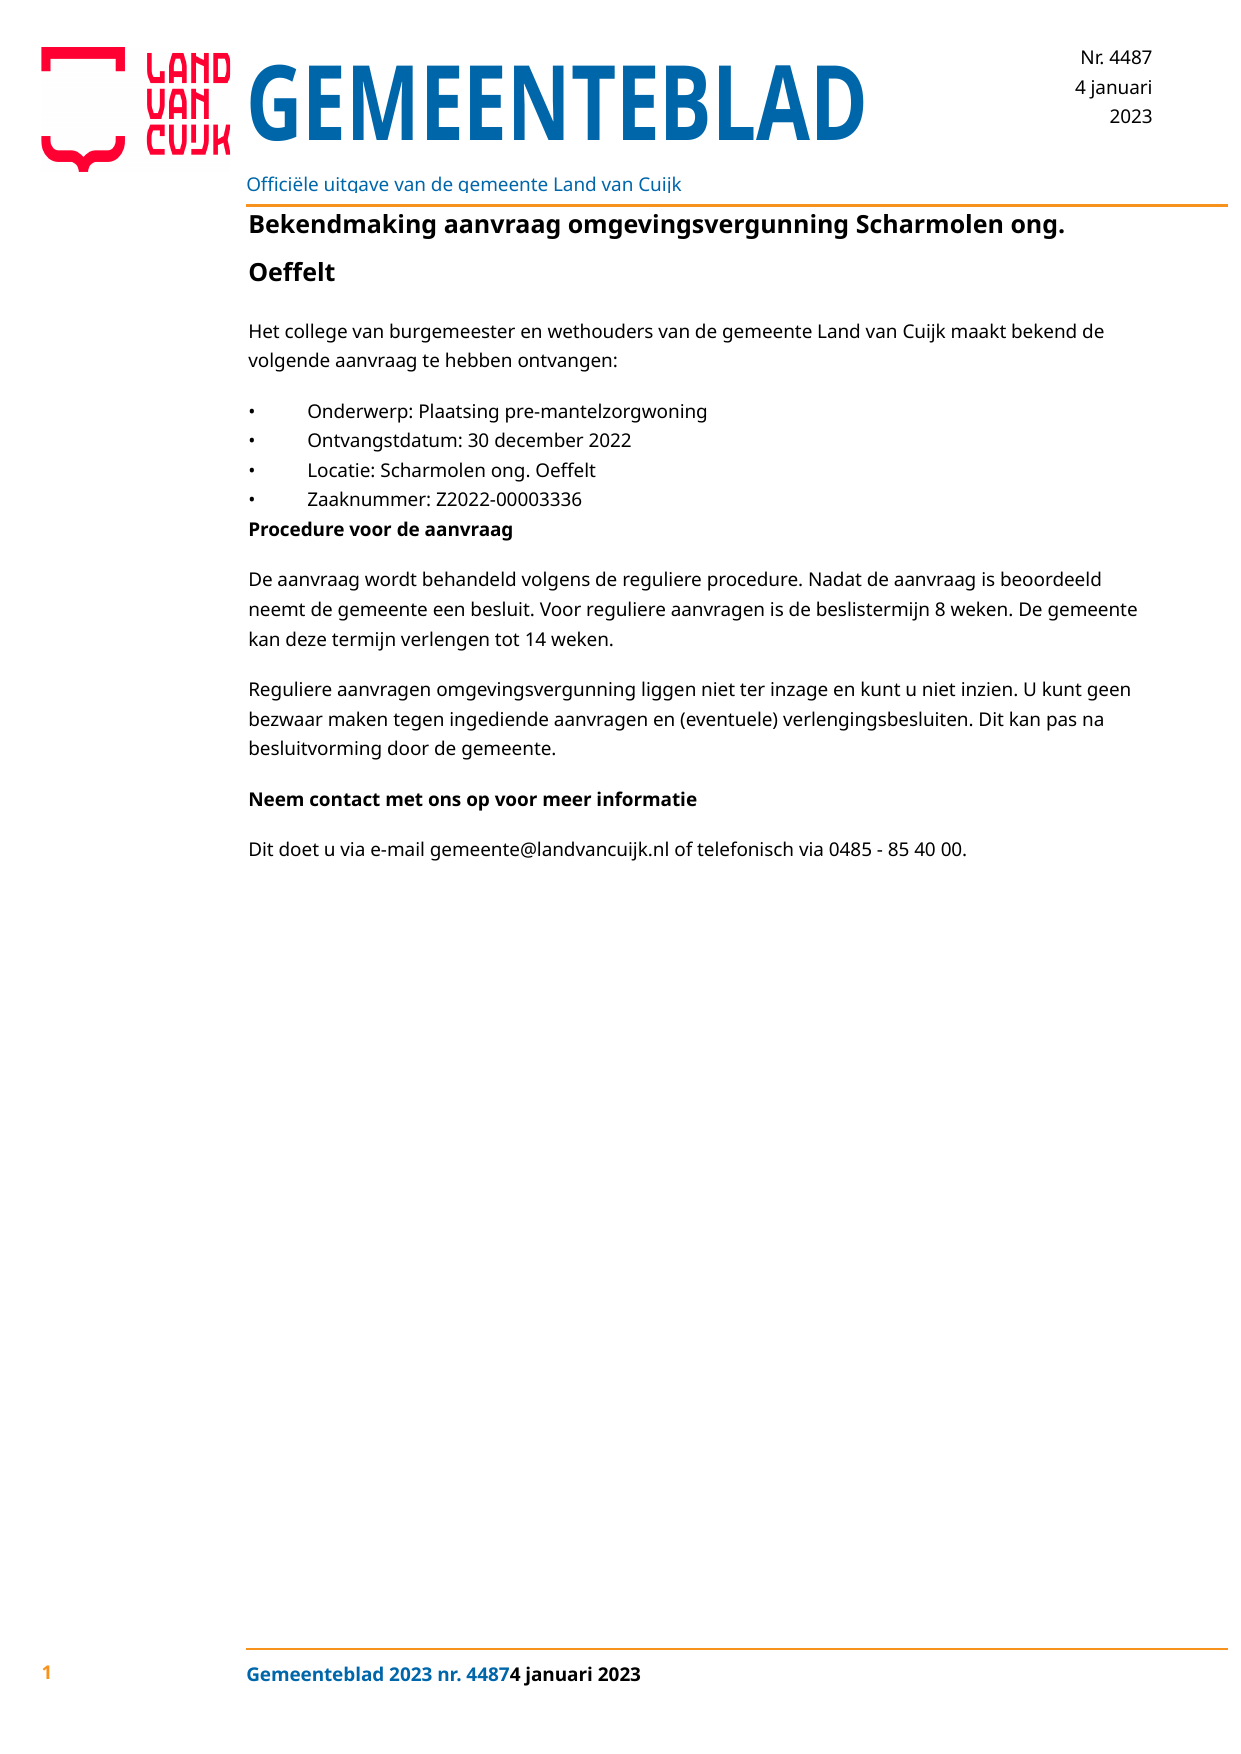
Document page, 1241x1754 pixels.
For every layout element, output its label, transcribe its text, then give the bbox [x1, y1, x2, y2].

list Ontvangstdatum: 30 december 2022 [248, 427, 1152, 453]
text De aanvraag wordt behandeld volgens de reguliere procedure. Nadat de aanvraag is beoordeeld neemt de gemeente een besluit. Voor reguliere aanvragen is de beslistermijn 8 weken. De gemeente kan deze termijn verlengen tot 14 weken. [248, 567, 1152, 652]
text Procedure voor de aanvraag [248, 516, 1152, 542]
text Bekendmaking aanvraag omgevingsvergunning Scharmolen ong. Oeffelt [248, 207, 1152, 288]
text Het college van burgemeester en wethouders van de gemeente Land van Cuijk maakt bekend de volgende aanvraag te hebben ontvangen: [248, 318, 1152, 373]
list Onderwerp: Plaatsing pre-mantelzorgwoning [248, 398, 1152, 424]
text Reguliere aanvragen omgevingsvergunning liggen niet ter inzage en kunt u niet inzien. U kunt geen bezwaar maken tegen ingediende aanvragen en (eventuele) verlengingsbesluiten. Dit kan pas na besluitvorming door de gemeente. [248, 676, 1152, 761]
list Zaaknummer: Z2022-00003336 [248, 487, 1152, 512]
text Neem contact met ons op voor meer informatie [248, 786, 1152, 812]
list Locatie: Scharmolen ong. Oeffelt [248, 457, 1152, 483]
picture [41, 47, 231, 172]
text Dit doet u via e-mail gemeente@landvancuijk.nl of telefonisch via 0485 - 85 40 00. [248, 836, 1152, 862]
